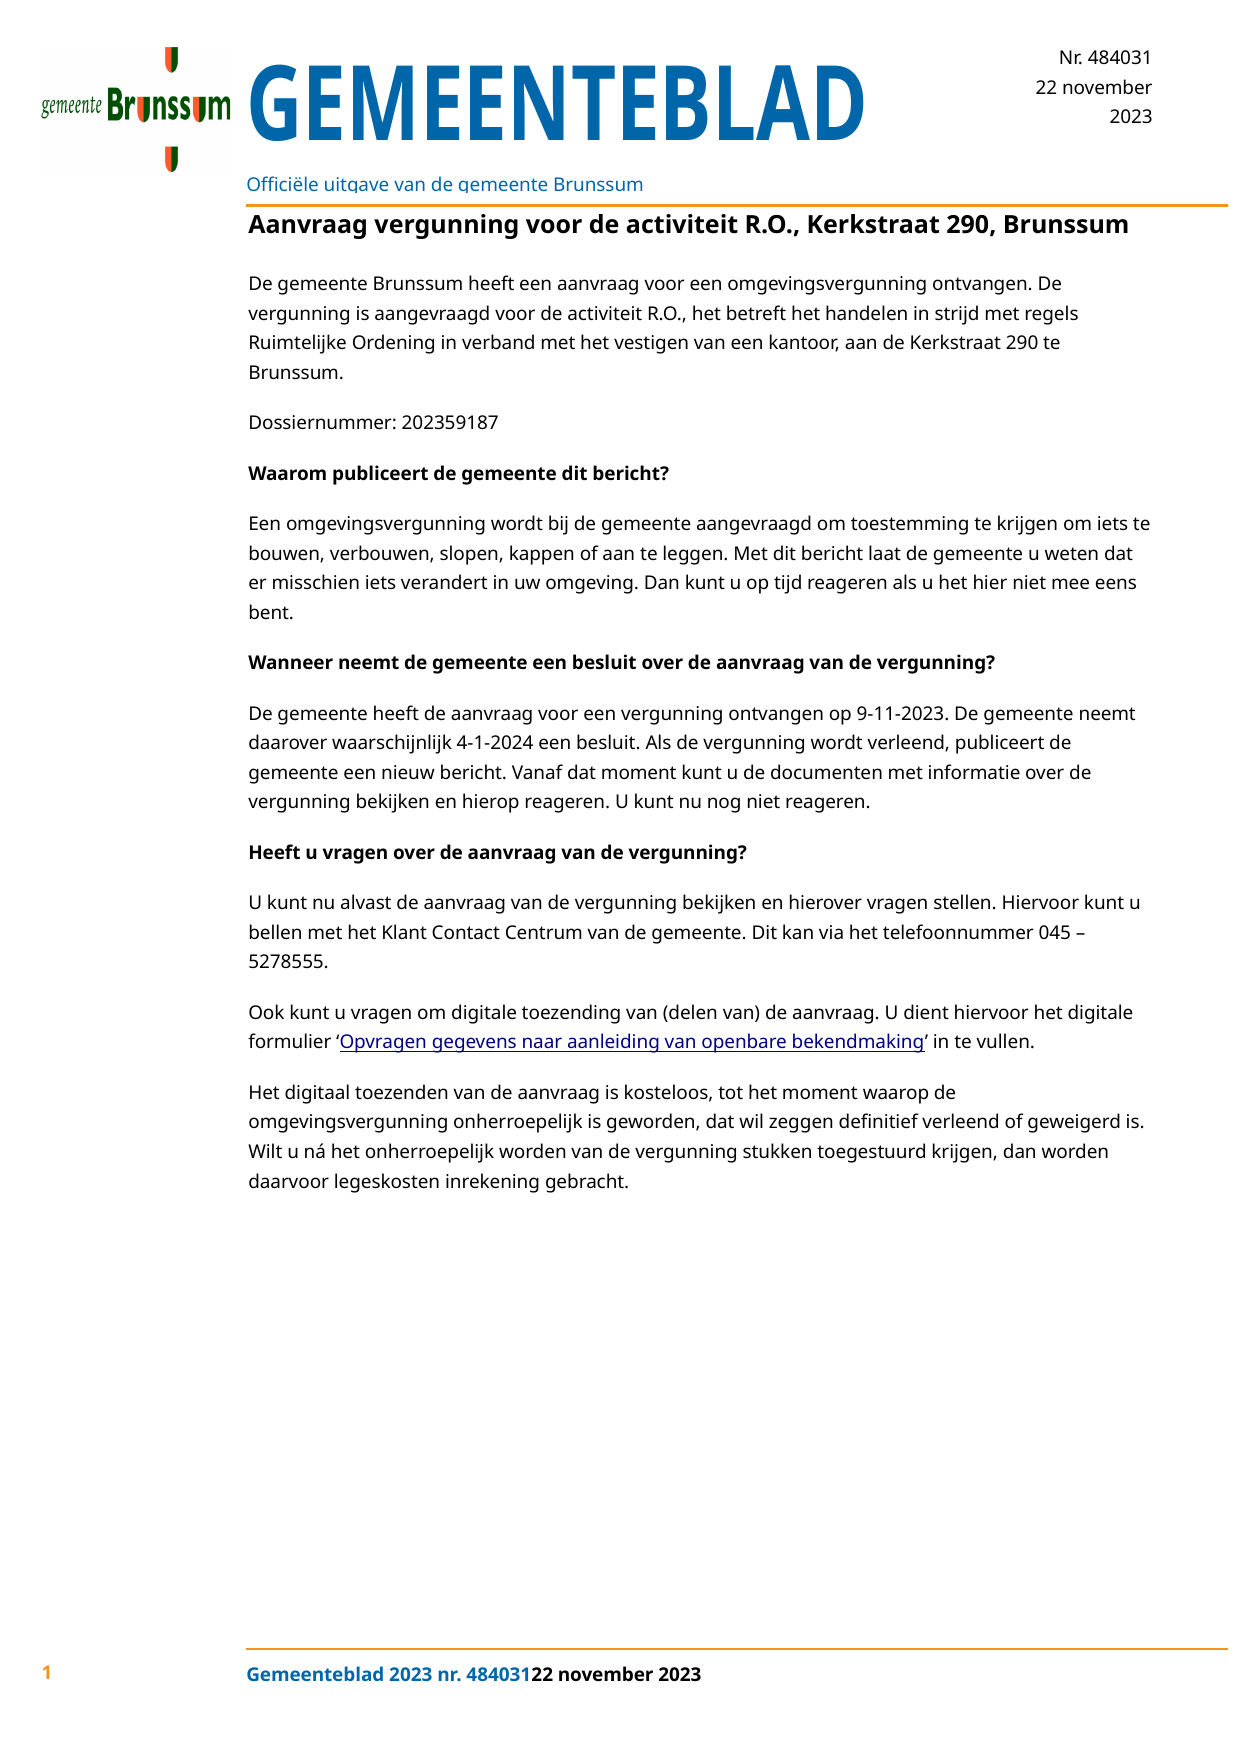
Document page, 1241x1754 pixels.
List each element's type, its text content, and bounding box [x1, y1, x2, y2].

text Het digitaal toezenden van de aanvraag is kosteloos, tot het moment waarop de omgevingsvergunning onherroepelijk is geworden, dat wil zeggen definitief verleend of geweigerd is. Wilt u ná het onherroepelijk worden van de vergunning stukken toegestuurd krijgen, dan worden daarvoor legeskosten inrekening gebracht. [248, 1079, 1152, 1193]
text De gemeente Brunssum heeft een aanvraag voor een omgevingsvergunning ontvangen. De vergunning is aangevraagd voor de activiteit R.O., het betreft het handelen in strijd met regels Ruimtelijke Ordening in verband met het vestigen van een kantoor, aan de Kerkstraat 290 te Brunssum. [248, 270, 1152, 385]
text Heeft u vragen over de aanvraag van de vergunning? [248, 839, 1152, 865]
text Dossiernummer: 202359187 [248, 409, 1152, 435]
picture [41, 47, 231, 172]
text Ook kunt u vragen om digitale toezending van (delen van) de aanvraag. U dient hiervoor het digitale formulier ‘Opvragen gegevens naar aanleiding van openbare bekendmaking’ in te vullen. [248, 999, 1152, 1054]
text Een omgevingsvergunning wordt bij de gemeente aangevraagd om toestemming te krijgen om iets te bouwen, verbouwen, slopen, kappen of aan te leggen. Met dit bericht laat de gemeente u weten dat er misschien iets verandert in uw omgeving. Dan kunt u op tijd reageren als u het hier niet mee eens bent. [248, 510, 1152, 625]
text Wanneer neemt de gemeente een besluit over de aanvraag van de vergunning? [248, 649, 1152, 675]
text Aanvraag vergunning voor de activiteit R.O., Kerkstraat 290, Brunssum [248, 207, 1152, 241]
text U kunt nu alvast de aanvraag van de vergunning bekijken en hierover vragen stellen. Hiervoor kunt u bellen met het Klant Contact Centrum van de gemeente. Dit kan via het telefoonnummer 045 – 5278555. [248, 889, 1152, 974]
text De gemeente heeft de aanvraag voor een vergunning ontvangen op 9-11-2023. De gemeente neemt daarover waarschijnlijk 4-1-2024 een besluit. Als de vergunning wordt verleend, publiceert de gemeente een nieuw bericht. Vanaf dat moment kunt u de documenten met informatie over de vergunning bekijken en hierop reageren. U kunt nu nog niet reageren. [248, 700, 1152, 814]
text Waarom publiceert de gemeente dit bericht? [248, 460, 1152, 486]
